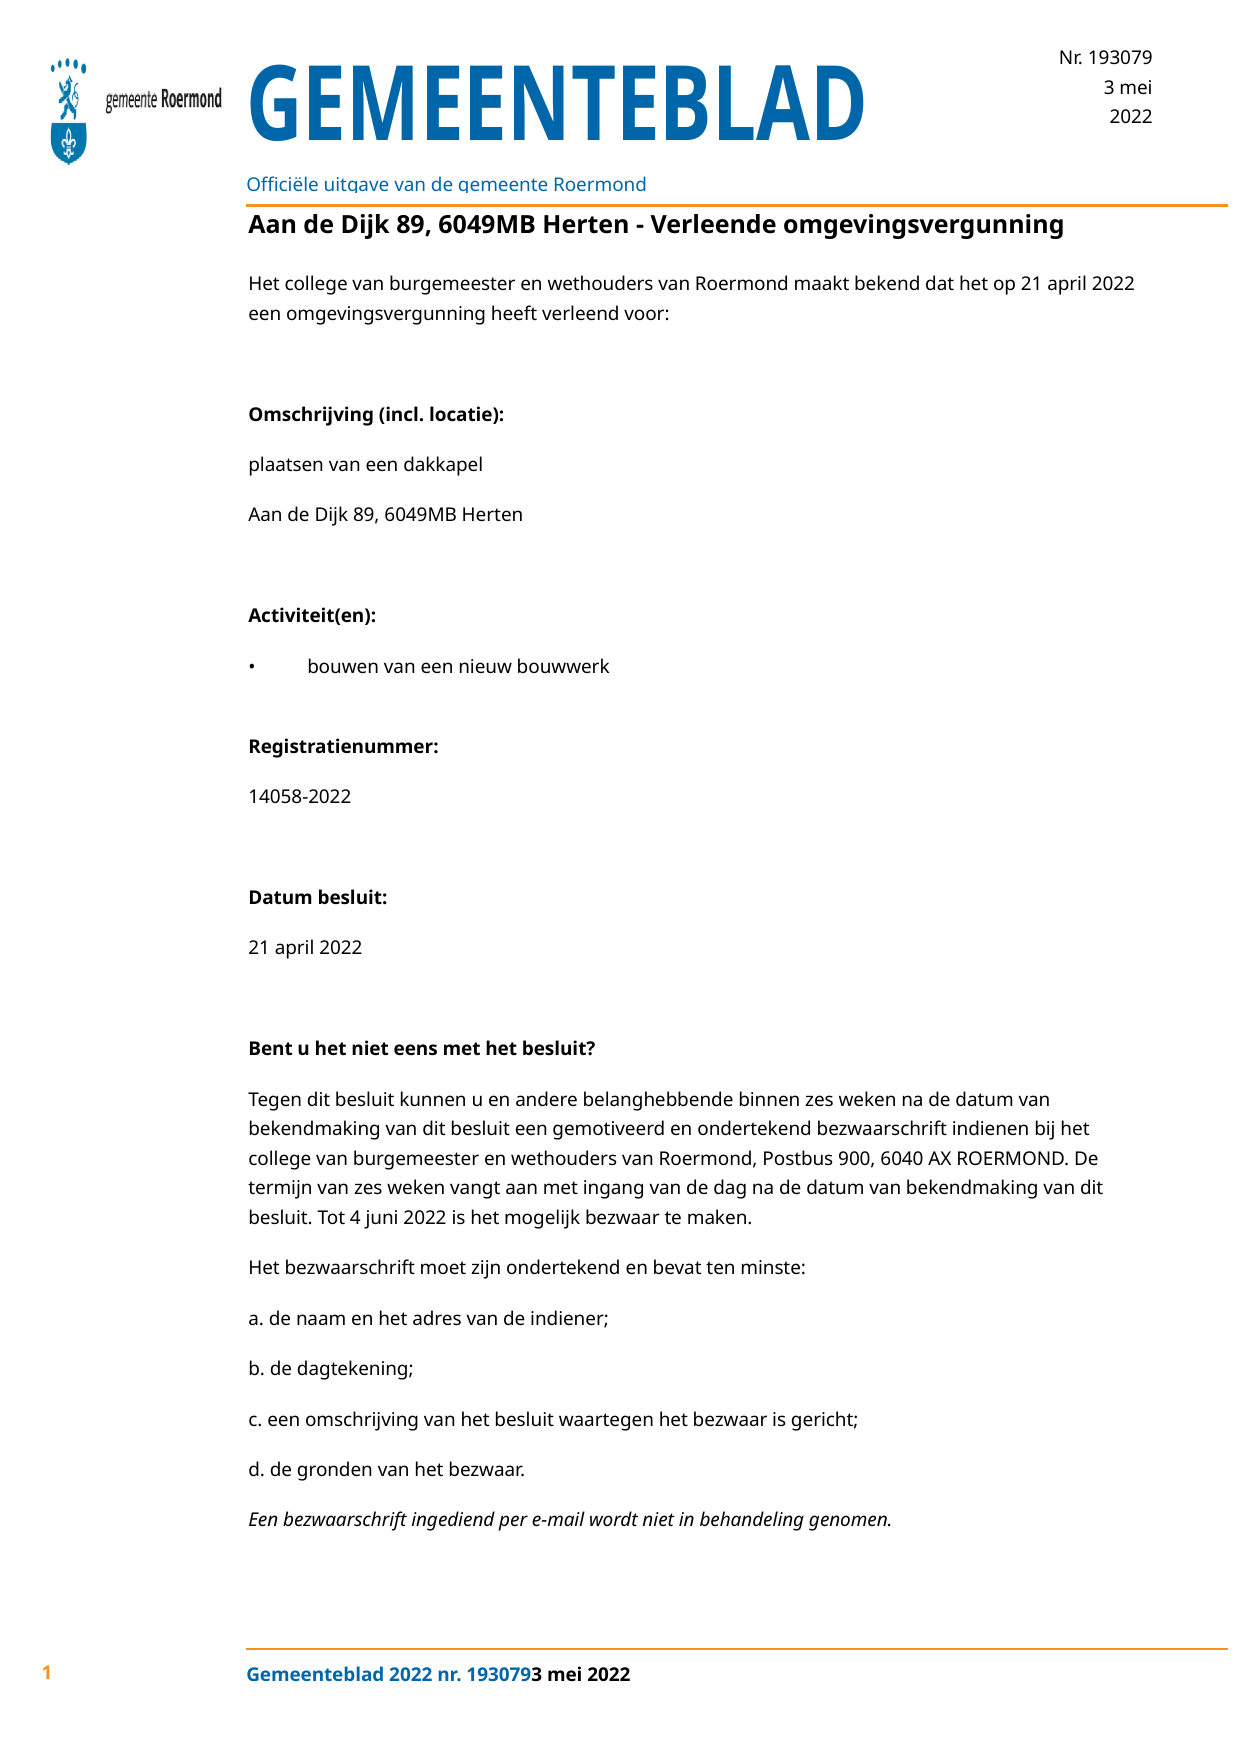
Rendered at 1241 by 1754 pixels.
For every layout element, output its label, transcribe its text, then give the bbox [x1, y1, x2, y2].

text Datum besluit: [248, 884, 1152, 910]
text b. de dagtekening; [248, 1355, 1152, 1381]
text a. de naam en het adres van de indiener; [248, 1305, 1152, 1331]
text plaatsen van een dakkapel [248, 451, 1152, 477]
text Een bezwaarschrift ingediend per e-mail wordt niet in behandeling genomen. [248, 1507, 1152, 1532]
text 21 april 2022 [248, 934, 1152, 960]
text Activiteit(en): [248, 602, 1152, 628]
text Aan de Dijk 89, 6049MB Herten [248, 502, 1152, 527]
text d. de gronden van het bezwaar. [248, 1456, 1152, 1482]
list bouwen van een nieuw bouwwerk [248, 653, 1152, 678]
picture [41, 47, 231, 172]
text Bent u het niet eens met het besluit? [248, 1035, 1152, 1061]
text Het bezwaarschrift moet zijn ondertekend en bevat ten minste: [248, 1254, 1152, 1280]
text Registratienummer: [248, 733, 1152, 758]
text c. een omschrijving van het besluit waartegen het bezwaar is gericht; [248, 1406, 1152, 1431]
text Het college van burgemeester en wethouders van Roermond maakt bekend dat het op 21 april 2022 een omgevingsvergunning heeft verleend voor: [248, 270, 1152, 326]
text 14058-2022 [248, 783, 1152, 809]
text Omschrijving (incl. locatie): [248, 401, 1152, 426]
text Aan de Dijk 89, 6049MB Herten - Verleende omgevingsvergunning [248, 207, 1152, 241]
text Tegen dit besluit kunnen u en andere belanghebbende binnen zes weken na de datum van bekendmaking van dit besluit een gemotiveerd en ondertekend bezwaarschrift indienen bij het college van burgemeester en wethouders van Roermond, Postbus 900, 6040 AX ROERMOND. De termijn van zes weken vangt aan met ingang van de dag na de datum van bekendmaking van dit besluit. Tot 4 juni 2022 is het mogelijk bezwaar te maken. [248, 1086, 1152, 1230]
